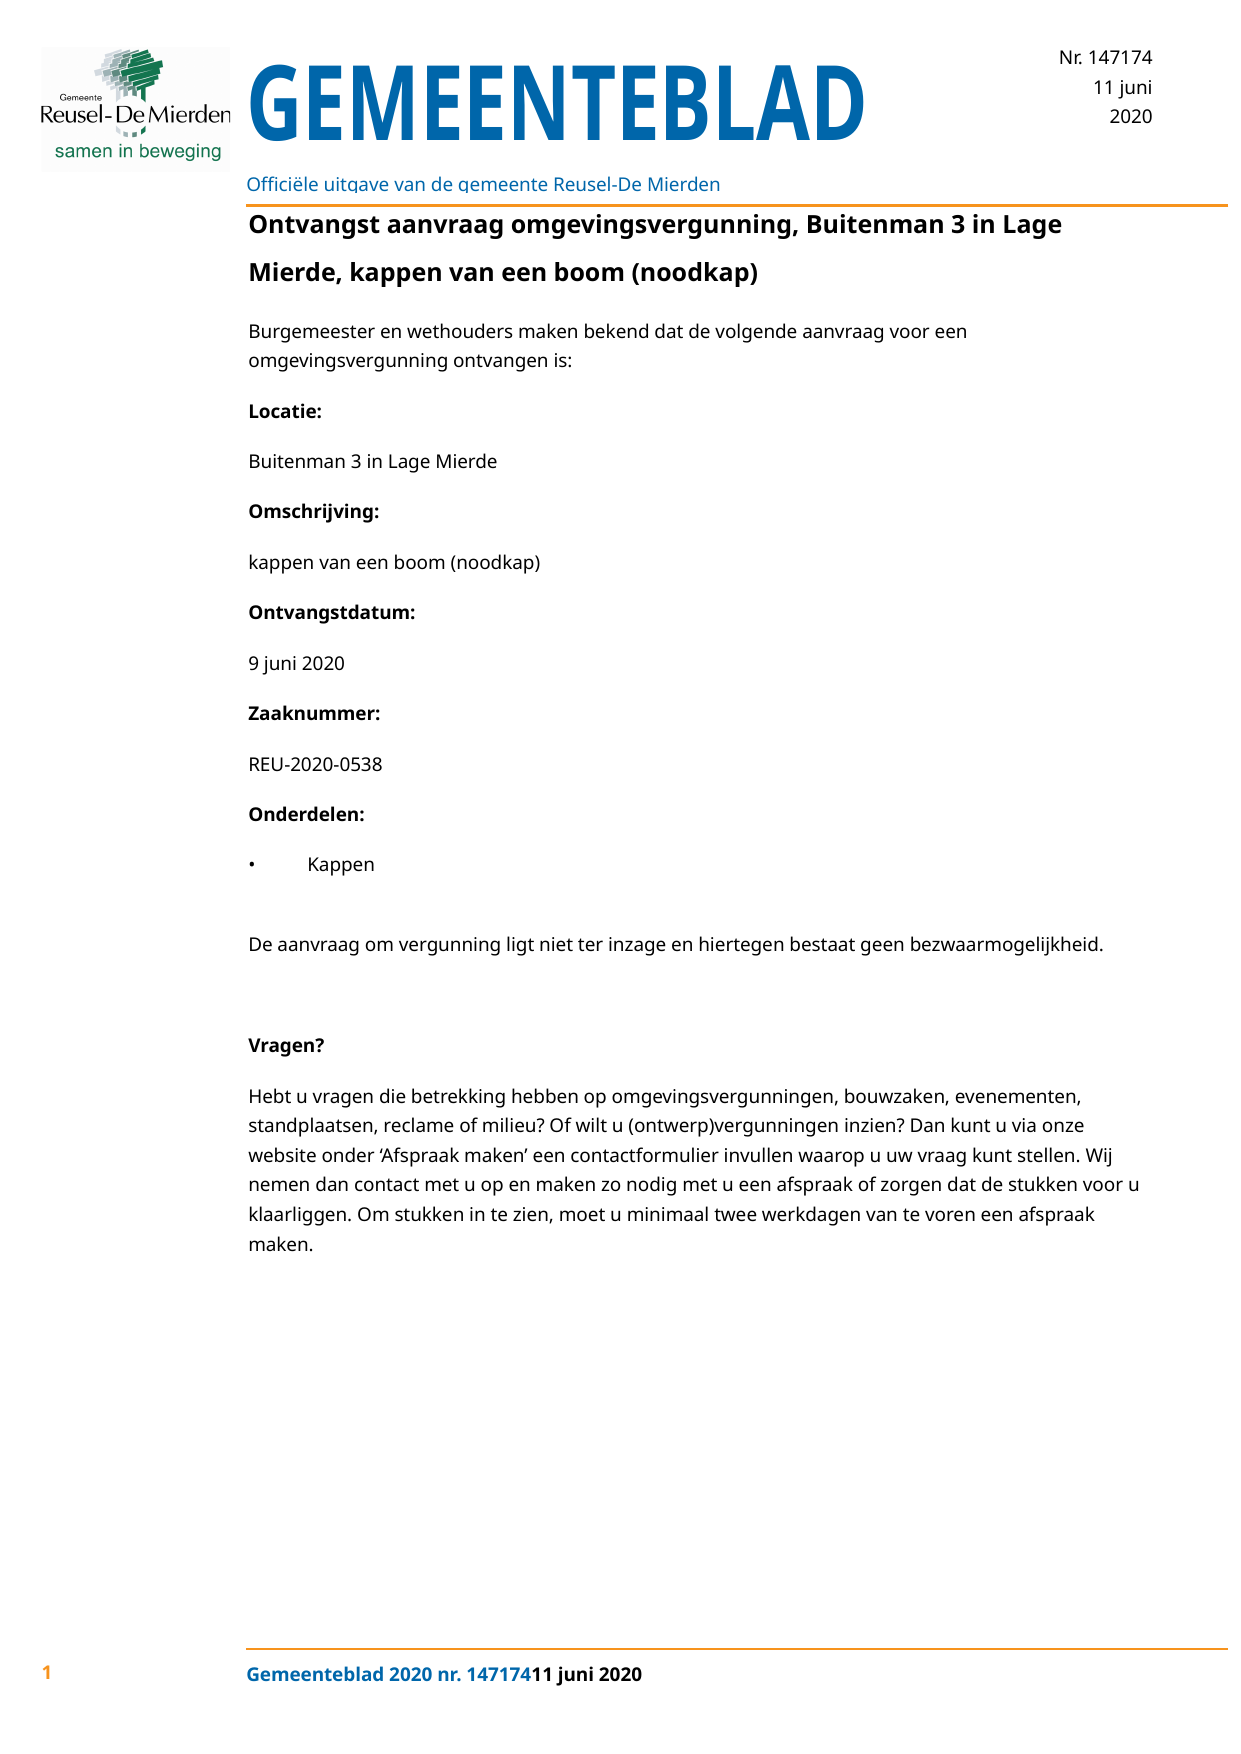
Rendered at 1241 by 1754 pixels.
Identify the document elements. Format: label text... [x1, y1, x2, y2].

list Kappen [248, 852, 1152, 877]
text De aanvraag om vergunning ligt niet ter inzage en hiertegen bestaat geen bezwaarmogelijkheid. [248, 932, 1152, 957]
text Ontvangst aanvraag omgevingsvergunning, Buitenman 3 in Lage Mierde, kappen van een boom (noodkap) [248, 207, 1152, 288]
text kappen van een boom (noodkap) [248, 549, 1152, 575]
text REU-2020-0538 [248, 751, 1152, 777]
text Hebt u vragen die betrekking hebben op omgevingsvergunningen, bouwzaken, evenementen, standplaatsen, reclame of milieu? Of wilt u (ontwerp)vergunningen inzien? Dan kunt u via onze website onder ‘Afspraak maken’ een contactformulier invullen waarop u uw vraag kunt stellen. Wij nemen dan contact met u op en maken zo nodig met u een afspraak of zorgen dat de stukken voor u klaarliggen. Om stukken in te zien, moet u minimaal twee werkdagen van te voren een afspraak maken. [248, 1083, 1152, 1257]
text Vragen? [248, 1032, 1152, 1058]
text Onderdelen: [248, 801, 1152, 827]
text Ontvangstdatum: [248, 599, 1152, 625]
text Locatie: [248, 398, 1152, 424]
picture [41, 47, 231, 172]
text Burgemeester en wethouders maken bekend dat de volgende aanvraag voor een omgevingsvergunning ontvangen is: [248, 318, 1152, 373]
text Buitenman 3 in Lage Mierde [248, 448, 1152, 474]
text 9 juni 2020 [248, 650, 1152, 676]
text Omschrijving: [248, 499, 1152, 524]
text Zaaknummer: [248, 700, 1152, 726]
